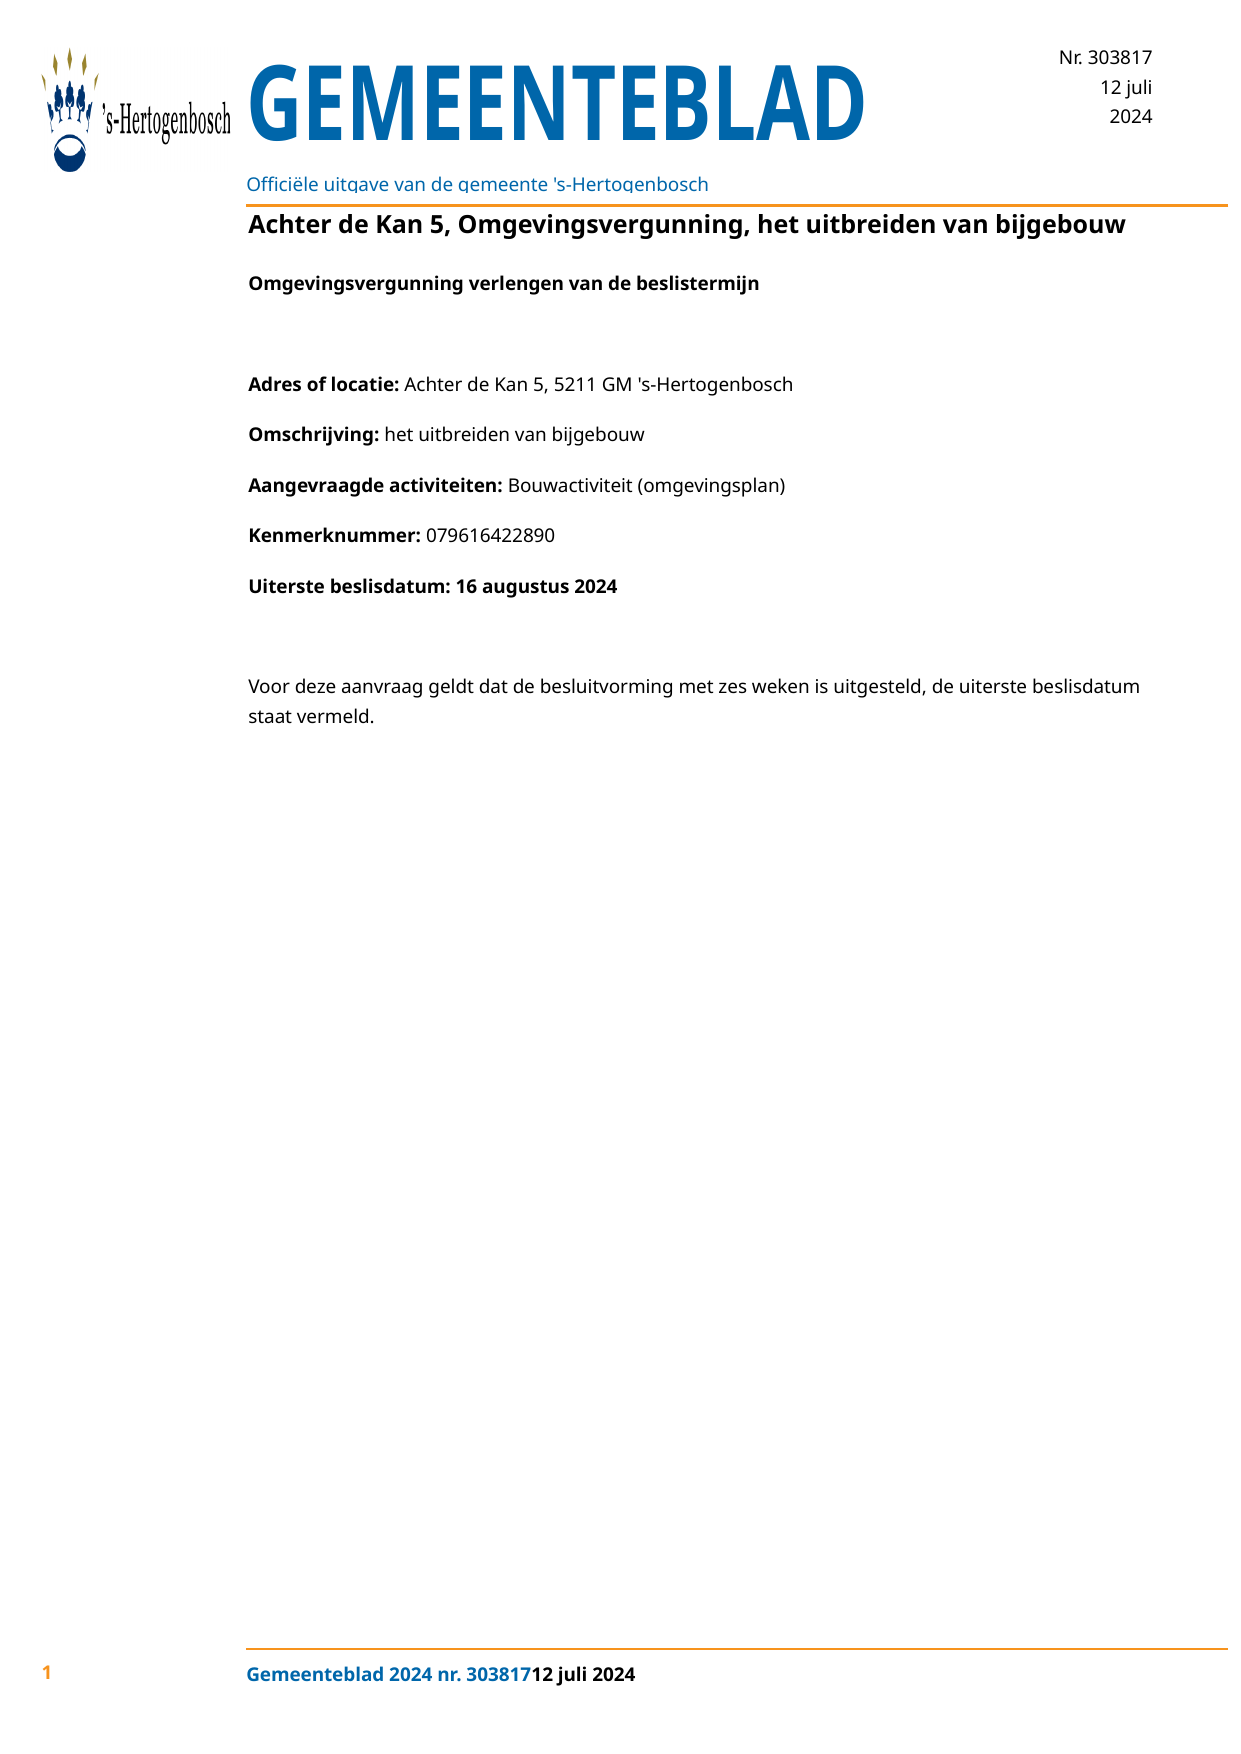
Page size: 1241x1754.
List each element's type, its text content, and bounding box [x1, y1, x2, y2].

text Omschrijving: het uitbreiden van bijgebouw [248, 422, 1152, 447]
text Omgevingsvergunning verlengen van de beslistermijn [248, 270, 1152, 296]
text Adres of locatie: Achter de Kan 5, 5211 GM 's-Hertogenbosch [248, 371, 1152, 397]
text Achter de Kan 5, Omgevingsvergunning, het uitbreiden van bijgebouw [248, 207, 1152, 241]
text Uiterste beslisdatum: 16 augustus 2024 [248, 573, 1152, 598]
text Aangevraagde activiteiten: Bouwactiviteit (omgevingsplan) [248, 472, 1152, 498]
text Voor deze aanvraag geldt dat de besluitvorming met zes weken is uitgesteld, de uiterste beslisdatum staat vermeld. [248, 674, 1152, 729]
picture [41, 47, 231, 172]
text Kenmerknummer: 079616422890 [248, 522, 1152, 548]
